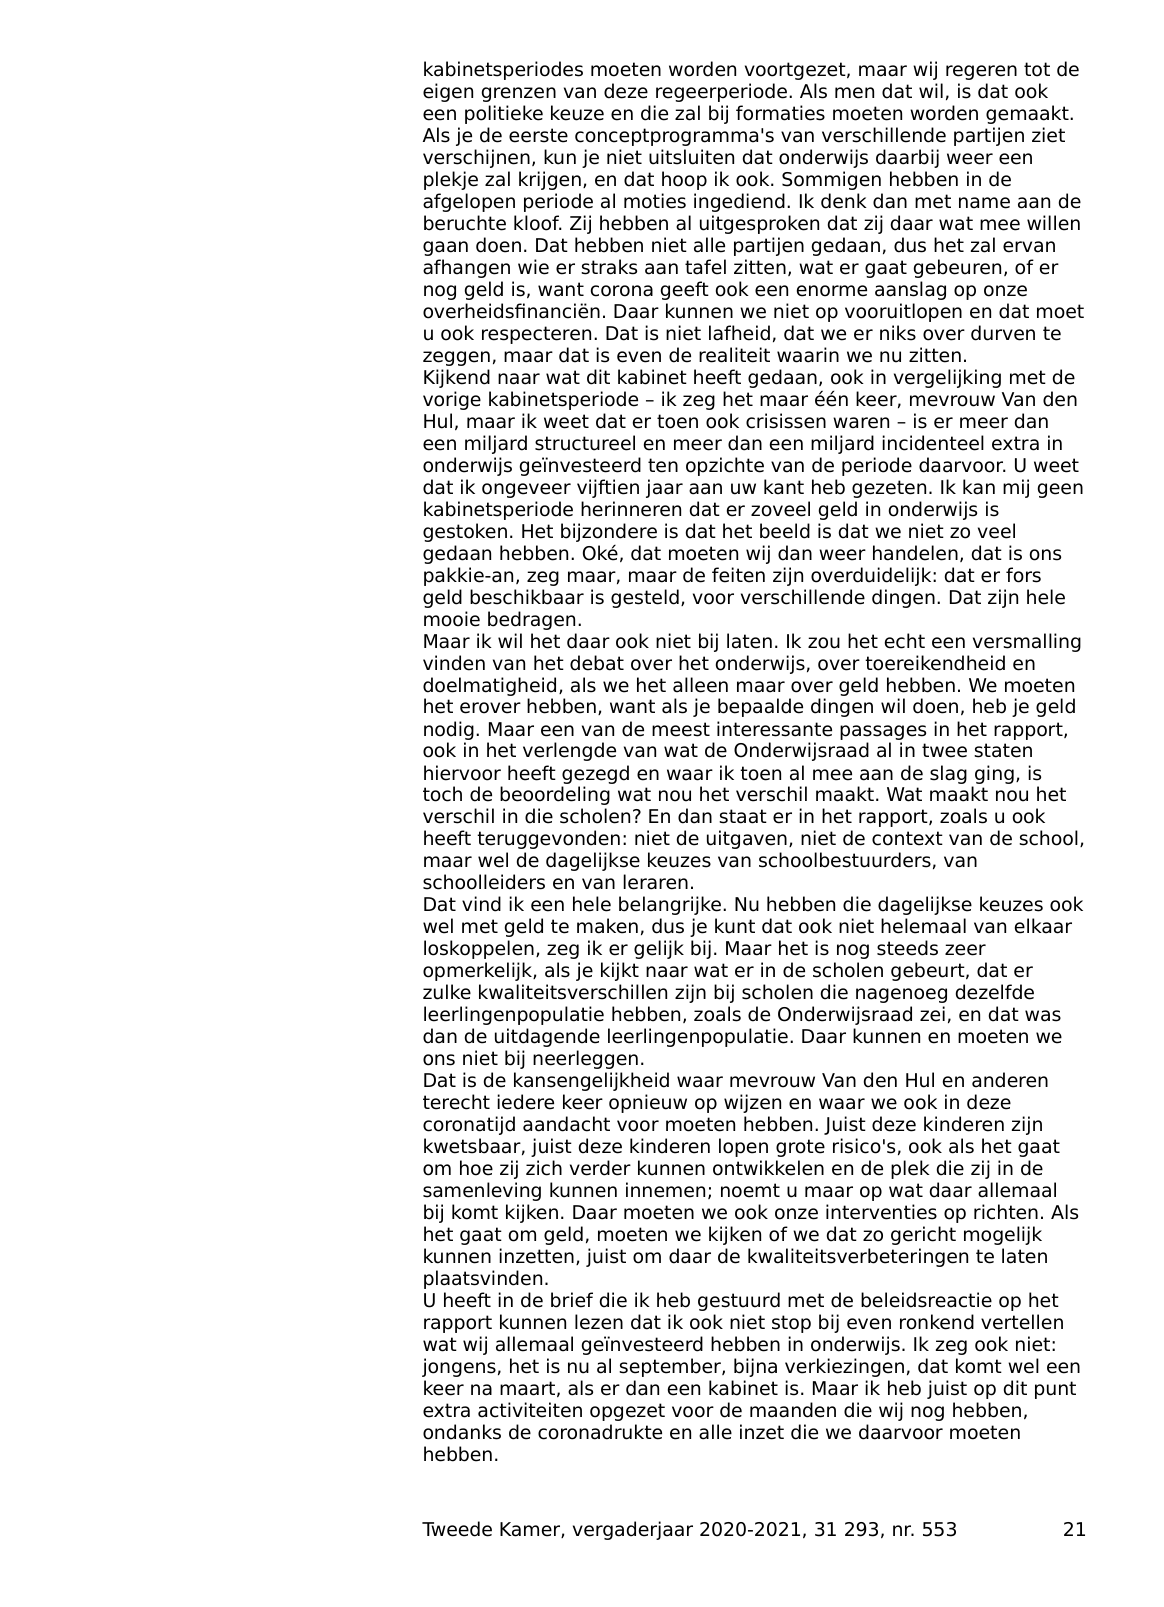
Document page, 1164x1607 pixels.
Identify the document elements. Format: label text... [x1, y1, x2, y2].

text Maar ik wil het daar ook niet bij laten. Ik zou het echt een versmalling vinden van het debat over het onderwijs, over toereikendheid en doelmatigheid, als we het alleen maar over geld hebben. We moeten het erover hebben, want als je bepaalde dingen wil doen, heb je geld nodig. Maar een van de meest interessante passages in het rapport, ook in het verlengde van wat de Onderwijsraad al in twee staten hiervoor heeft gezegd en waar ik toen al mee aan de slag ging, is toch de beoordeling wat nou het verschil maakt. Wat maakt nou het verschil in die scholen? En dan staat er in het rapport, zoals u ook heeft teruggevonden: niet de uitgaven, niet de context van de school, maar wel de dagelijkse keuzes van schoolbestuurders, van schoolleiders en van leraren. [422, 631, 1087, 894]
text Kijkend naar wat dit kabinet heeft gedaan, ook in vergelijking met de vorige kabinetsperiode – ik zeg het maar één keer, mevrouw Van den Hul, maar ik weet dat er toen ook crisissen waren – is er meer dan een miljard structureel en meer dan een miljard incidenteel extra in onderwijs geïnvesteerd ten opzichte van de periode daarvoor. U weet dat ik ongeveer vijftien jaar aan uw kant heb gezeten. Ik kan mij geen kabinetsperiode herinneren dat er zoveel geld in onderwijs is gestoken. Het bijzondere is dat het beeld is dat we niet zo veel gedaan hebben. Oké, dat moeten wij dan weer handelen, dat is ons pakkie-an, zeg maar, maar de feiten zijn overduidelijk: dat er fors geld beschikbaar is gesteld, voor verschillende dingen. Dat zijn hele mooie bedragen. [422, 367, 1087, 631]
text kabinetsperiodes moeten worden voortgezet, maar wij regeren tot de eigen grenzen van deze regeerperiode. Als men dat wil, is dat ook een politieke keuze en die zal bij formaties moeten worden gemaakt. Als je de eerste conceptprogramma's van verschillende partijen ziet verschijnen, kun je niet uitsluiten dat onderwijs daarbij weer een plekje zal krijgen, en dat hoop ik ook. Sommigen hebben in de afgelopen periode al moties ingediend. Ik denk dan met name aan de beruchte kloof. Zij hebben al uitgesproken dat zij daar wat mee willen gaan doen. Dat hebben niet alle partijen gedaan, dus het zal ervan afhangen wie er straks aan tafel zitten, wat er gaat gebeuren, of er nog geld is, want corona geeft ook een enorme aanslag op onze overheidsfinanciën. Daar kunnen we niet op vooruitlopen en dat moet u ook respecteren. Dat is niet lafheid, dat we er niks over durven te zeggen, maar dat is even de realiteit waarin we nu zitten. [422, 59, 1087, 367]
text Dat is de kansengelijkheid waar mevrouw Van den Hul en anderen terecht iedere keer opnieuw op wijzen en waar we ook in deze coronatijd aandacht voor moeten hebben. Juist deze kinderen zijn kwetsbaar, juist deze kinderen lopen grote risico's, ook als het gaat om hoe zij zich verder kunnen ontwikkelen en de plek die zij in de samenleving kunnen innemen; noemt u maar op wat daar allemaal bij komt kijken. Daar moeten we ook onze interventies op richten. Als het gaat om geld, moeten we kijken of we dat zo gericht mogelijk kunnen inzetten, juist om daar de kwaliteitsverbeteringen te laten plaatsvinden. [422, 1070, 1087, 1290]
text U heeft in de brief die ik heb gestuurd met de beleidsreactie op het rapport kunnen lezen dat ik ook niet stop bij even ronkend vertellen wat wij allemaal geïnvesteerd hebben in onderwijs. Ik zeg ook niet: jongens, het is nu al september, bijna verkiezingen, dat komt wel een keer na maart, als er dan een kabinet is. Maar ik heb juist op dit punt extra activiteiten opgezet voor de maanden die wij nog hebben, ondanks de coronadrukte en alle inzet die we daarvoor moeten hebben. [422, 1290, 1087, 1466]
text Dat vind ik een hele belangrijke. Nu hebben die dagelijkse keuzes ook wel met geld te maken, dus je kunt dat ook niet helemaal van elkaar loskoppelen, zeg ik er gelijk bij. Maar het is nog steeds zeer opmerkelijk, als je kijkt naar wat er in de scholen gebeurt, dat er zulke kwaliteitsverschillen zijn bij scholen die nagenoeg dezelfde leerlingenpopulatie hebben, zoals de Onderwijsraad zei, en dat was dan de uitdagende leerlingenpopulatie. Daar kunnen en moeten we ons niet bij neerleggen. [422, 894, 1087, 1070]
